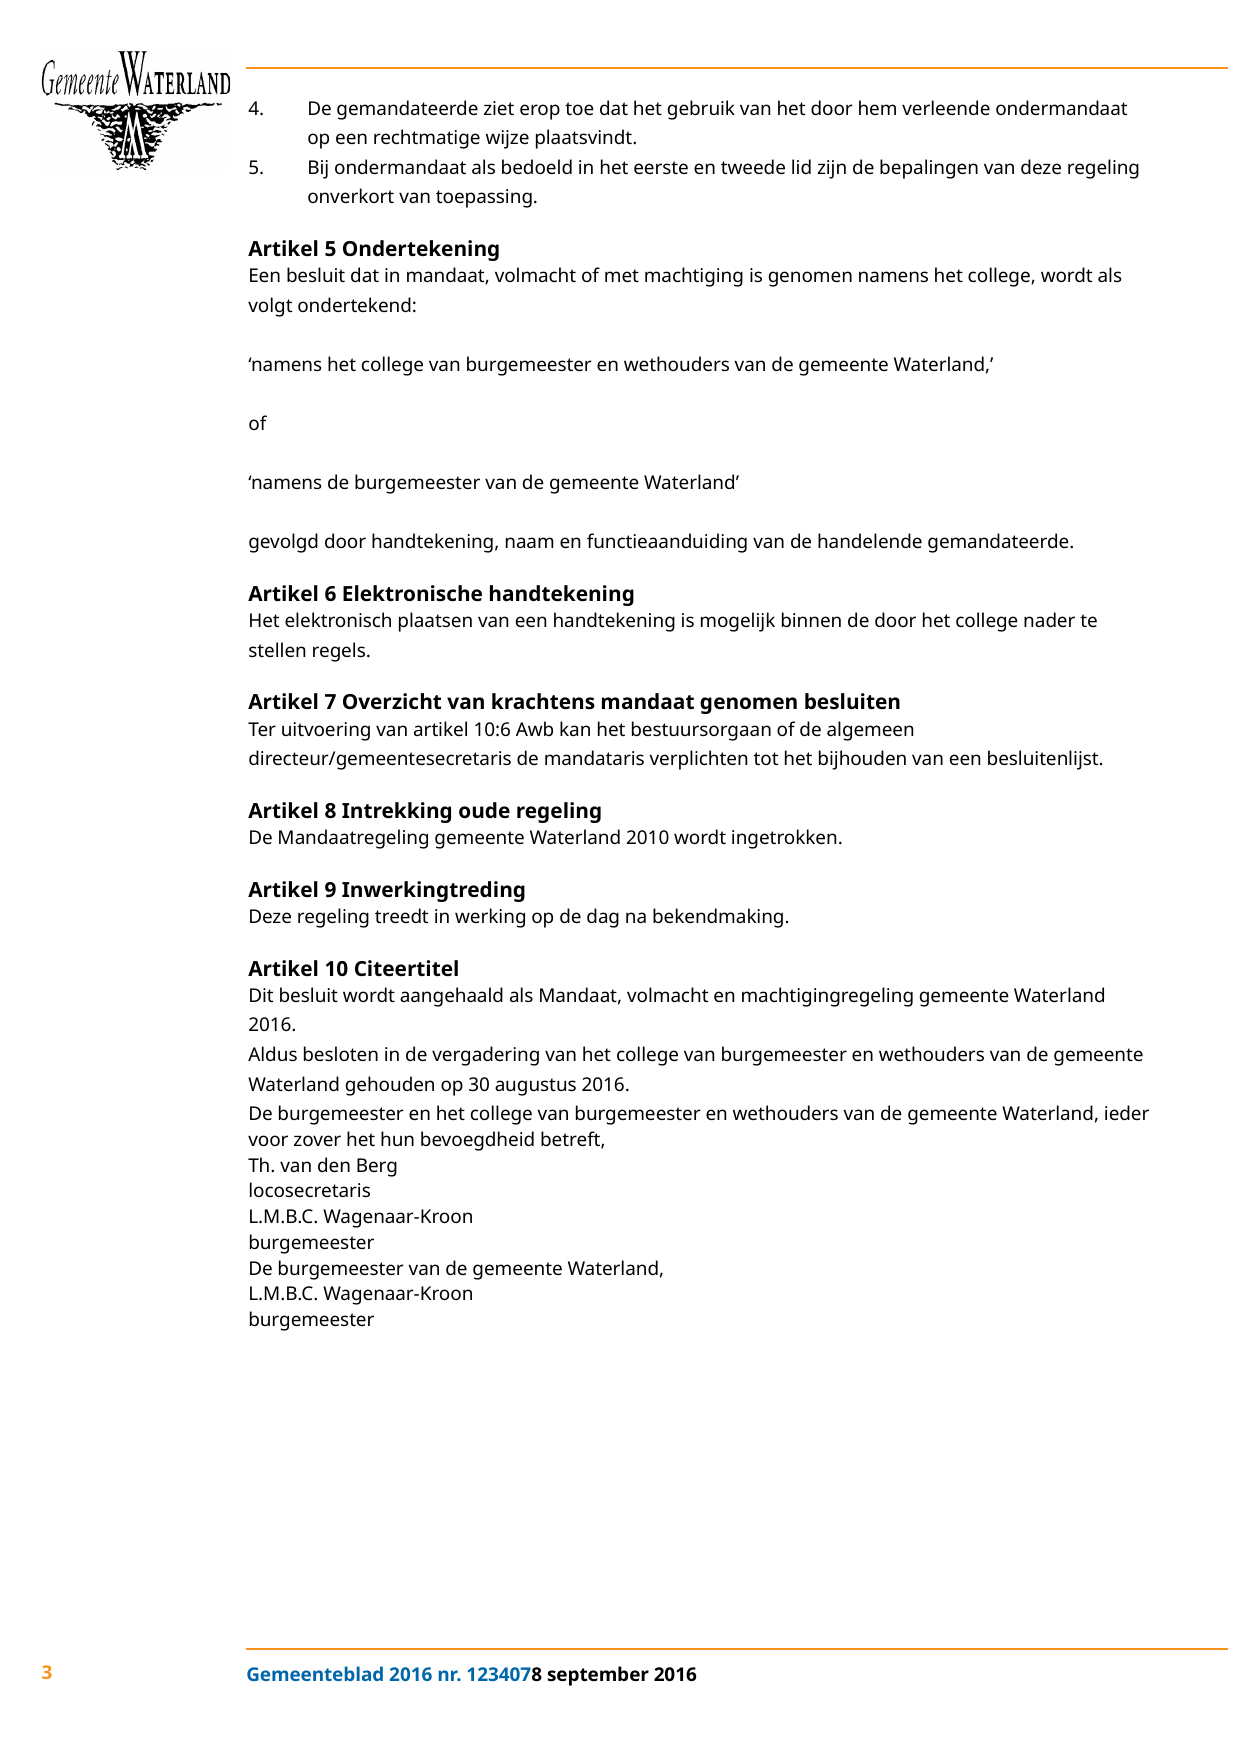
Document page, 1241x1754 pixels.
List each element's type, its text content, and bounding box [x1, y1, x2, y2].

text L.M.B.C. Wagenaar-Kroon [248, 1203, 1152, 1229]
text ‘namens de burgemeester van de gemeente Waterland’ [248, 469, 1152, 495]
text Deze regeling treedt in werking op de dag na bekendmaking. [248, 903, 1152, 929]
text Dit besluit wordt aangehaald als Mandaat, volmacht en machtigingregeling gemeente Waterland 2016. [248, 982, 1152, 1037]
picture [41, 47, 231, 172]
text locosecretaris [248, 1178, 1152, 1203]
text ‘namens het college van burgemeester en wethouders van de gemeente Waterland,’ [248, 351, 1152, 377]
text Artikel 7 Overzicht van krachtens mandaat genomen besluiten [248, 687, 1152, 716]
text Artikel 10 Citeertitel [248, 954, 1152, 982]
text Artikel 8 Intrekking oude regeling [248, 796, 1152, 824]
text De Mandaatregeling gemeente Waterland 2010 wordt ingetrokken. [248, 824, 1152, 850]
text Artikel 9 Inwerkingtreding [248, 875, 1152, 903]
text Een besluit dat in mandaat, volmacht of met machtiging is genomen namens het college, wordt als volgt ondertekend: [248, 262, 1152, 318]
text burgemeester [248, 1229, 1152, 1255]
text De burgemeester en het college van burgemeester en wethouders van de gemeente Waterland, ieder voor zover het hun bevoegdheid betreft, [248, 1100, 1152, 1152]
text L.M.B.C. Wagenaar-Kroon [248, 1281, 1152, 1306]
list De gemandateerde ziet erop toe dat het gebruik van het door hem verleende ondermandaat op een rechtmatige wijze plaatsvindt. [248, 95, 1152, 150]
text Artikel 6 Elektronische handtekening [248, 579, 1152, 607]
text Het elektronisch plaatsen van een handtekening is mogelijk binnen de door het college nader te stellen regels. [248, 607, 1152, 663]
list Bij ondermandaat als bedoeld in het eerste en tweede lid zijn de bepalingen van deze regeling onverkort van toepassing. [248, 154, 1152, 209]
text Aldus besloten in de vergadering van het college van burgemeester en wethouders van de gemeente Waterland gehouden op 30 augustus 2016. [248, 1041, 1152, 1097]
text Ter uitvoering van artikel 10:6 Awb kan het bestuursorgaan of de algemeen directeur/gemeentesecretaris de mandataris verplichten tot het bijhouden van een besluitenlijst. [248, 716, 1152, 771]
text gevolgd door handtekening, naam en functieaanduiding van de handelende gemandateerde. [248, 529, 1152, 554]
text De burgemeester van de gemeente Waterland, [248, 1255, 1152, 1281]
text burgemeester [248, 1306, 1152, 1332]
text Artikel 5 Ondertekening [248, 234, 1152, 262]
text Th. van den Berg [248, 1152, 1152, 1178]
text of [248, 410, 1152, 436]
